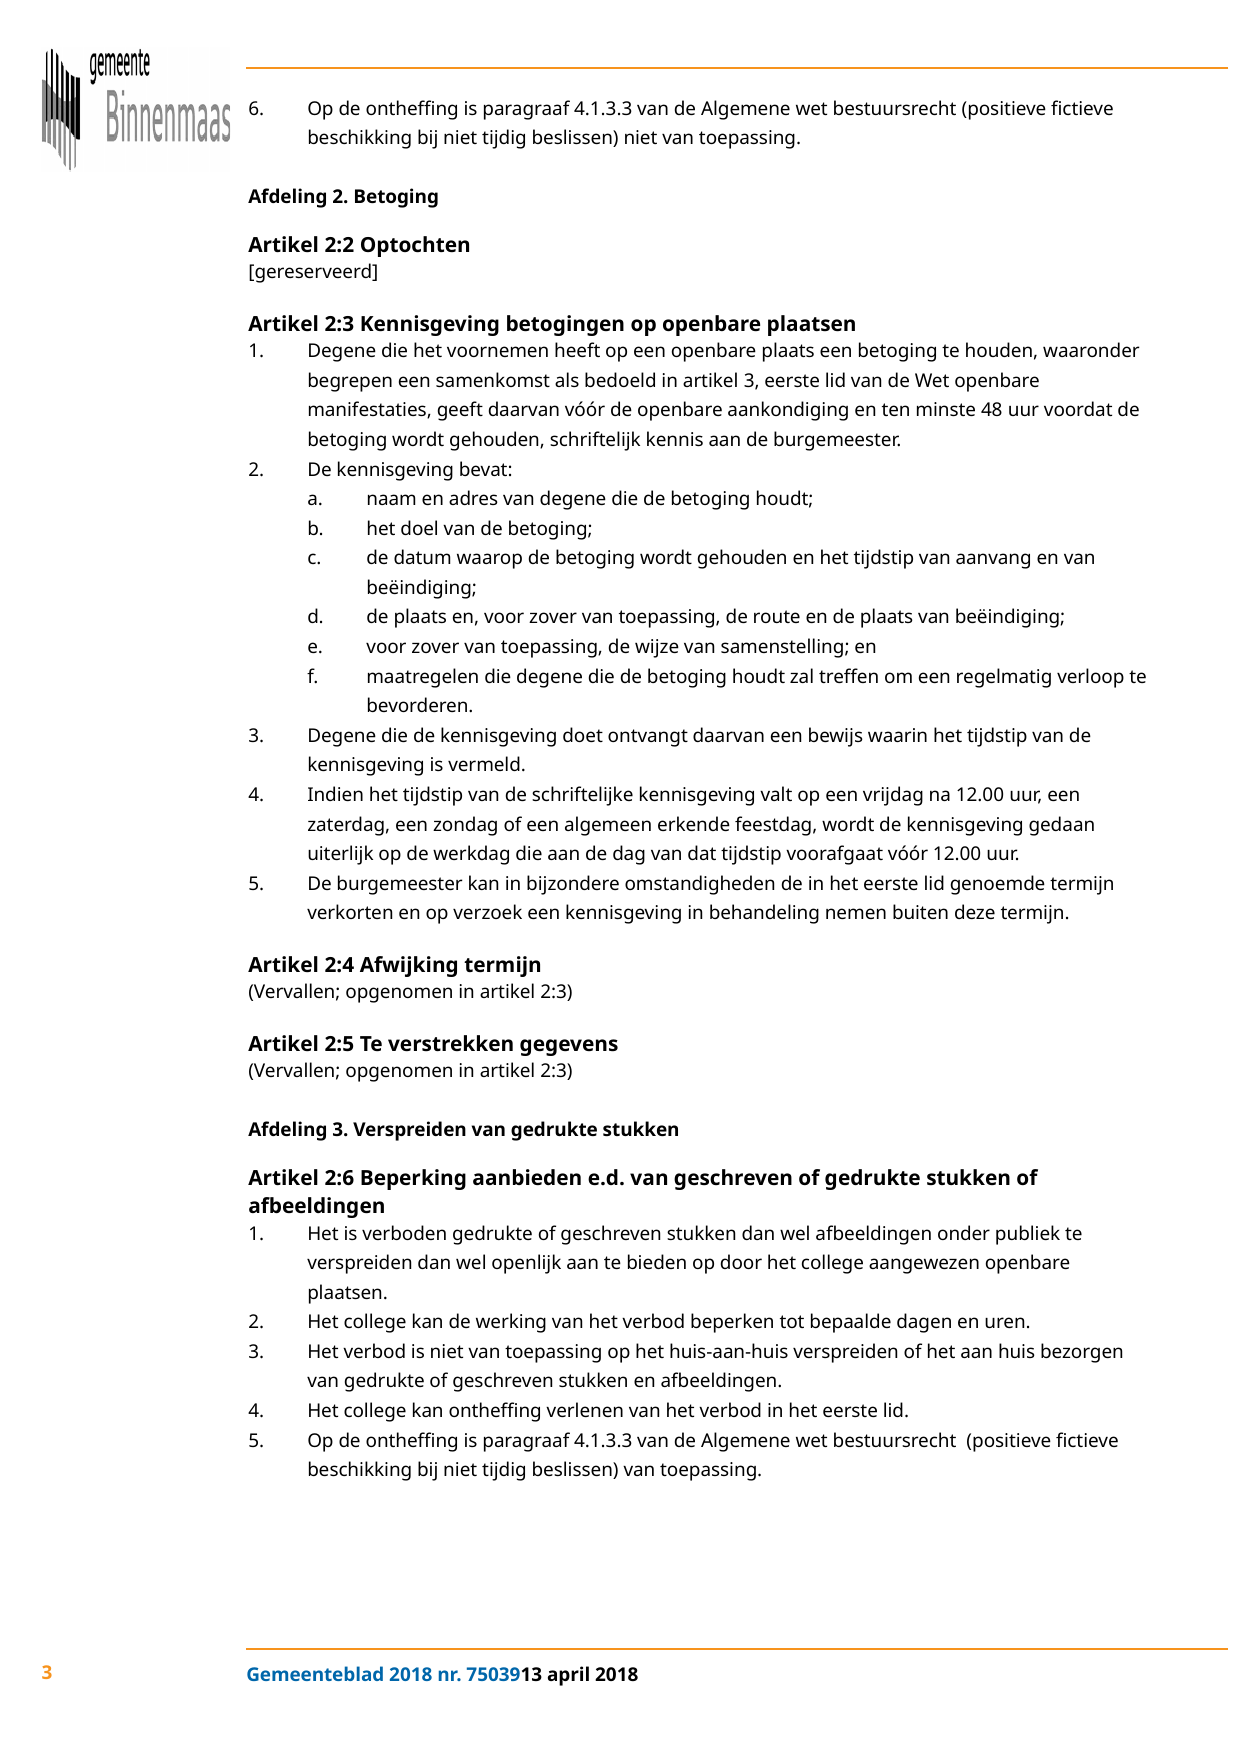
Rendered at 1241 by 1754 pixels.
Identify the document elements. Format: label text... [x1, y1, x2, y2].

list Op de ontheffing is paragraaf 4.1.3.3 van de Algemene wet bestuursrecht (positieve fictieve beschikking bij niet tijdig beslissen) van toepassing. [248, 1427, 1152, 1482]
list Het verbod is niet van toepassing op het huis-aan-huis verspreiden of het aan huis bezorgen van gedrukte of geschreven stukken en afbeeldingen. [248, 1338, 1152, 1393]
list De kennisgeving bevat: [248, 456, 1152, 481]
list de datum waarop de betoging wordt gehouden en het tijdstip van aanvang en van beëindiging; [307, 544, 1152, 600]
text Artikel 2:3 Kennisgeving betogingen op openbare plaatsen [248, 309, 1152, 337]
text Afdeling 2. Betoging [248, 183, 1152, 209]
list Op de ontheffing is paragraaf 4.1.3.3 van de Algemene wet bestuursrecht (positieve fictieve beschikking bij niet tijdig beslissen) niet van toepassing. [248, 95, 1152, 150]
text Artikel 2:6 Beperking aanbieden e.d. van geschreven of gedrukte stukken of afbeeldingen [248, 1163, 1152, 1220]
list Het is verboden gedrukte of geschreven stukken dan wel afbeeldingen onder publiek te verspreiden dan wel openlijk aan te bieden op door het college aangewezen openbare plaatsen. [248, 1220, 1152, 1305]
list Degene die het voornemen heeft op een openbare plaats een betoging te houden, waaronder begrepen een samenkomst als bedoeld in artikel 3, eerste lid van de Wet openbare manifestaties, geeft daarvan vóór de openbare aankondiging en ten minste 48 uur voordat de betoging wordt gehouden, schriftelijk kennis aan de burgemeester. [248, 337, 1152, 452]
list naam en adres van degene die de betoging houdt; [307, 485, 1152, 511]
text Artikel 2:5 Te verstrekken gegevens [248, 1029, 1152, 1057]
list Het college kan de werking van het verbod beperken tot bepaalde dagen en uren. [248, 1308, 1152, 1334]
list voor zover van toepassing, de wijze van samenstelling; en [307, 633, 1152, 659]
list Indien het tijdstip van de schriftelijke kennisgeving valt op een vrijdag na 12.00 uur, een zaterdag, een zondag of een algemeen erkende feestdag, wordt de kennisgeving gedaan uiterlijk op de werkdag die aan de dag van dat tijdstip voorafgaat vóór 12.00 uur. [248, 781, 1152, 866]
text (Vervallen; opgenomen in artikel 2:3) [248, 978, 1152, 1004]
list het doel van de betoging; [307, 515, 1152, 541]
text (Vervallen; opgenomen in artikel 2:3) [248, 1057, 1152, 1083]
text Afdeling 3. Verspreiden van gedrukte stukken [248, 1116, 1152, 1142]
list De burgemeester kan in bijzondere omstandigheden de in het eerste lid genoemde termijn verkorten en op verzoek een kennisgeving in behandeling nemen buiten deze termijn. [248, 870, 1152, 925]
list Het college kan ontheffing verlenen van het verbod in het eerste lid. [248, 1397, 1152, 1423]
picture [41, 47, 231, 172]
list de plaats en, voor zover van toepassing, de route en de plaats van beëindiging; [307, 604, 1152, 629]
list Degene die de kennisgeving doet ontvangt daarvan een bewijs waarin het tijdstip van de kennisgeving is vermeld. [248, 722, 1152, 777]
text Artikel 2:4 Afwijking termijn [248, 950, 1152, 978]
list maatregelen die degene die de betoging houdt zal treffen om een regelmatig verloop te bevorderen. [307, 663, 1152, 718]
text [gereserveerd] [248, 258, 1152, 284]
text Artikel 2:2 Optochten [248, 230, 1152, 258]
